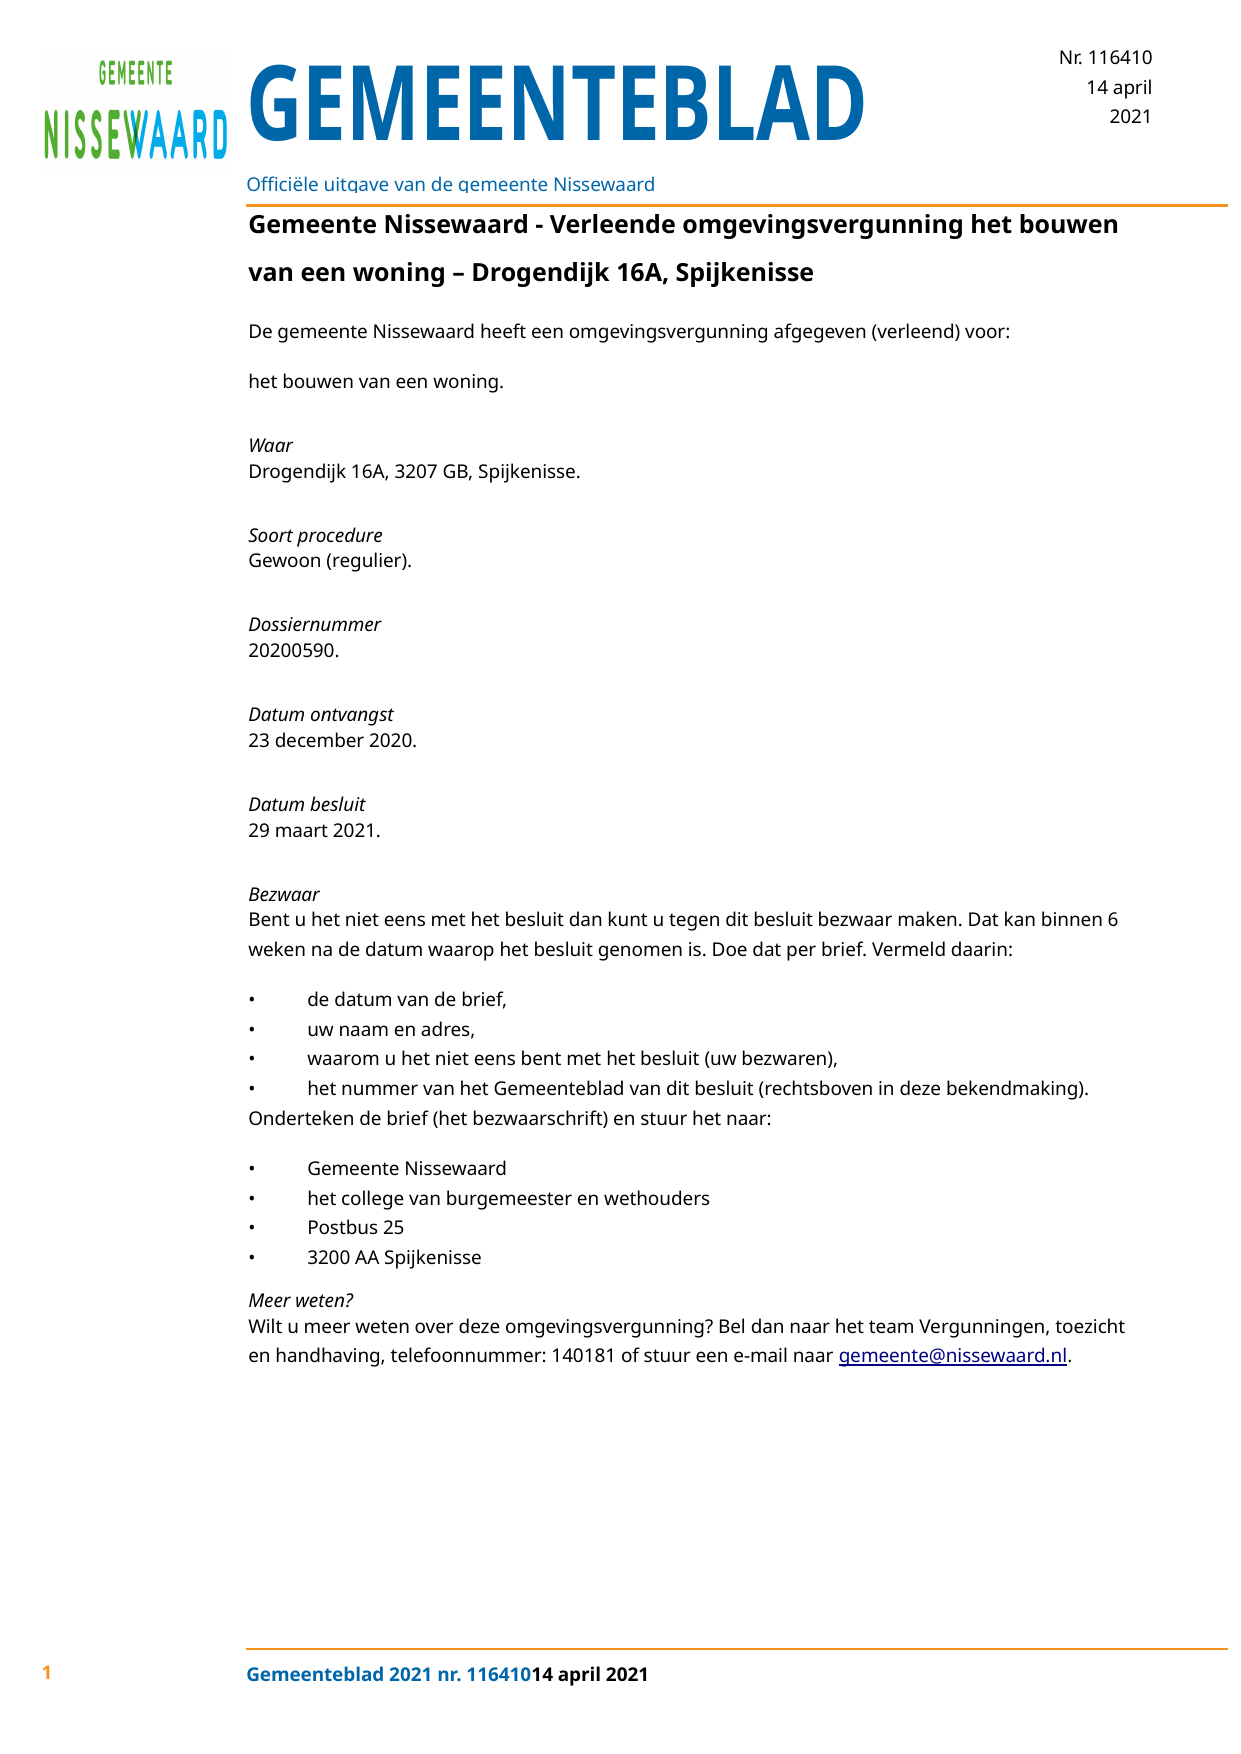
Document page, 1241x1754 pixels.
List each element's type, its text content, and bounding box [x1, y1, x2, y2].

list de datum van de brief, [248, 986, 1152, 1012]
text Onderteken de brief (het bezwaarschrift) en stuur het naar: [248, 1105, 1152, 1131]
text Dossiernummer [248, 612, 1152, 637]
list Postbus 25 [248, 1214, 1152, 1240]
list het college van burgemeester en wethouders [248, 1185, 1152, 1211]
text Bezwaar [248, 881, 1152, 906]
text 20200590. [248, 637, 1152, 663]
text Gewoon (regulier). [248, 548, 1152, 573]
list het nummer van het Gemeenteblad van dit besluit (rechtsboven in deze bekendmaking). [248, 1075, 1152, 1101]
text Datum ontvangst [248, 701, 1152, 727]
text 29 maart 2021. [248, 817, 1152, 842]
text Meer weten? [248, 1287, 1152, 1313]
list waarom u het niet eens bent met het besluit (uw bezwaren), [248, 1046, 1152, 1071]
list uw naam en adres, [248, 1016, 1152, 1042]
text Gemeente Nissewaard - Verleende omgevingsvergunning het bouwen van een woning – Drogendijk 16A, Spijkenisse [248, 207, 1152, 288]
text Datum besluit [248, 791, 1152, 817]
picture [41, 47, 231, 172]
text Wilt u meer weten over deze omgevingsvergunning? Bel dan naar het team Vergunningen, toezicht en handhaving, telefoonnummer: 140181 of stuur een e-mail naar gemeente@nissewaard.nl. [248, 1313, 1152, 1368]
text Soort procedure [248, 522, 1152, 548]
text het bouwen van een woning. [248, 368, 1152, 394]
text Waar [248, 432, 1152, 458]
text Bent u het niet eens met het besluit dan kunt u tegen dit besluit bezwaar maken. Dat kan binnen 6 weken na de datum waarop het besluit genomen is. Doe dat per brief. Vermeld daarin: [248, 906, 1152, 962]
text Drogendijk 16A, 3207 GB, Spijkenisse. [248, 458, 1152, 484]
list 3200 AA Spijkenisse [248, 1244, 1152, 1270]
text 23 december 2020. [248, 727, 1152, 753]
list Gemeente Nissewaard [248, 1155, 1152, 1181]
text De gemeente Nissewaard heeft een omgevingsvergunning afgegeven (verleend) voor: [248, 318, 1152, 344]
